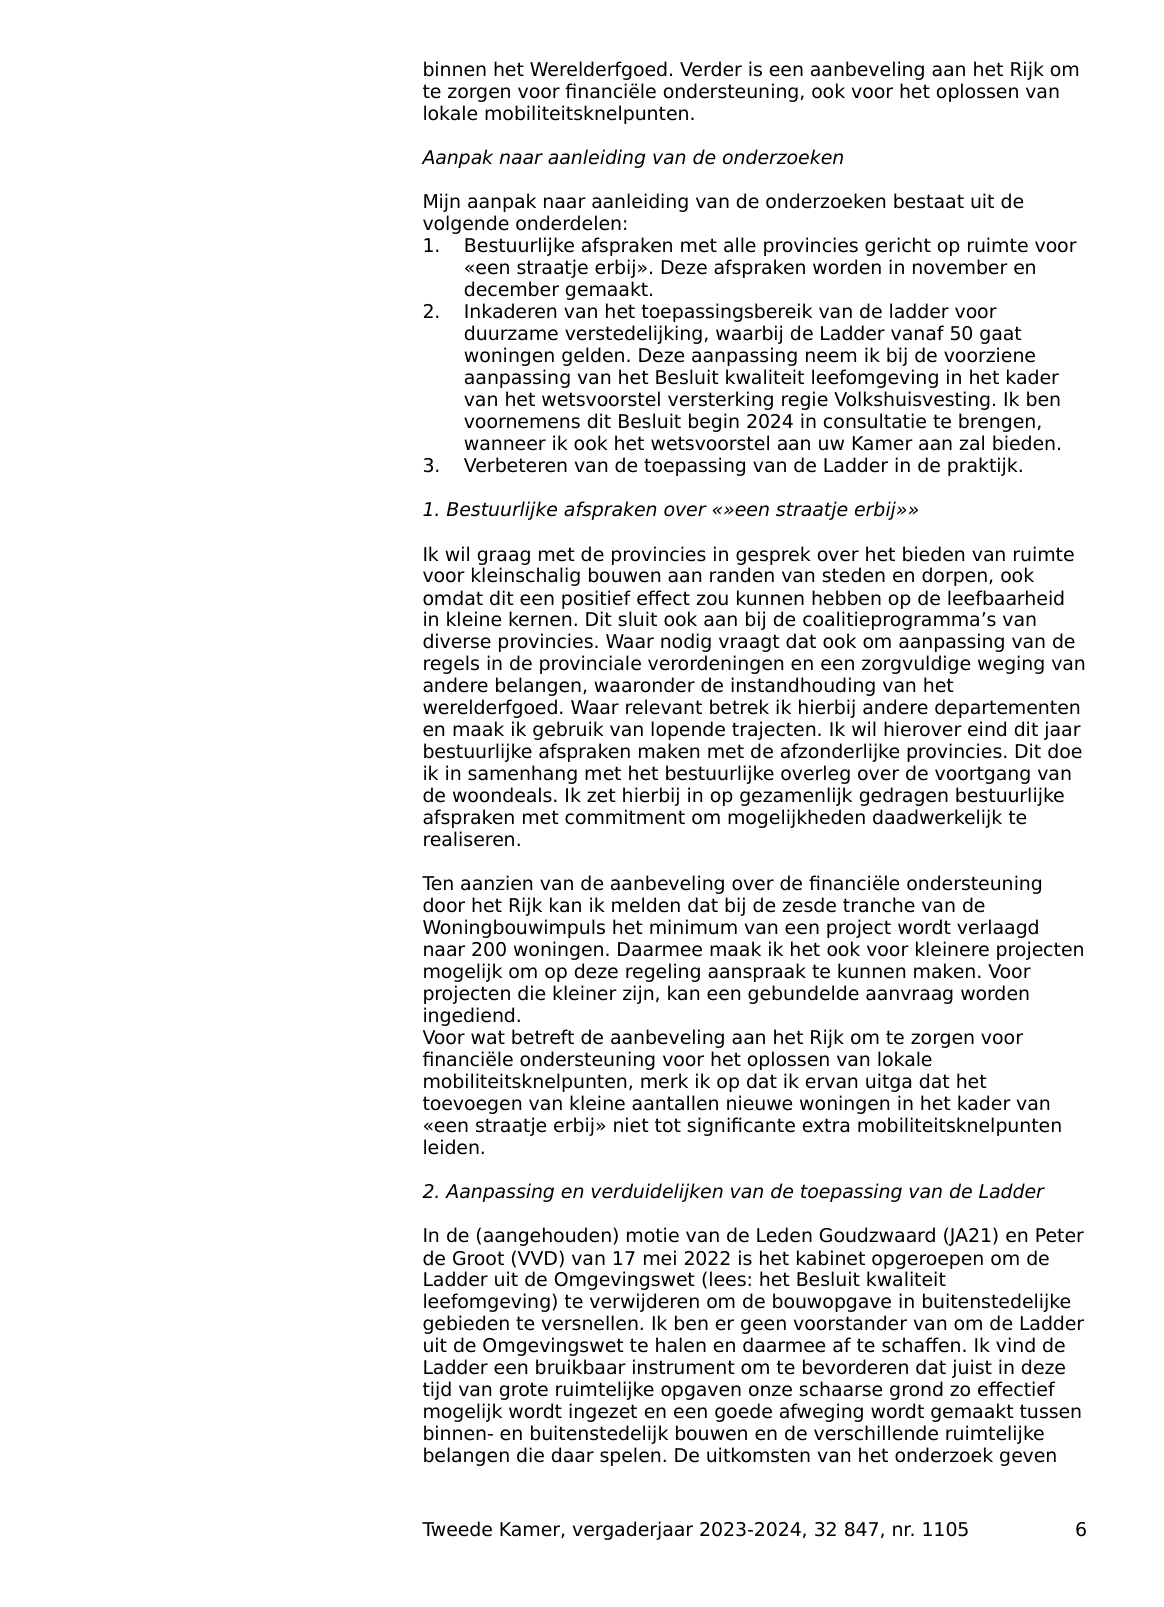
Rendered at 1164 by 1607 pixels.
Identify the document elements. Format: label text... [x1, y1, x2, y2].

text 2. Inkaderen van het toepassingsbereik van de ladder voor duurzame verstedelijking, waarbij de Ladder vanaf 50 gaat woningen gelden. Deze aanpassing neem ik bij de voorziene aanpassing van het Besluit kwaliteit leefomgeving in het kader van het wetsvoorstel versterking regie Volkshuisvesting. Ik ben voornemens dit Besluit begin 2024 in consultatie te brengen, wanneer ik ook het wetsvoorstel aan uw Kamer aan zal bieden. [422, 301, 1087, 455]
subtitle Aanpak naar aanleiding van de onderzoeken [422, 147, 1087, 169]
text 3. Verbeteren van de toepassing van de Ladder in de praktijk. [422, 455, 1087, 477]
text Mijn aanpak naar aanleiding van de onderzoeken bestaat uit de volgende onderdelen: [422, 191, 1087, 235]
text Voor wat betreft de aanbeveling aan het Rijk om te zorgen voor financiële ondersteuning voor het oplossen van lokale mobiliteitsknelpunten, merk ik op dat ik ervan uitga dat het toevoegen van kleine aantallen nieuwe woningen in het kader van «een straatje erbij» niet tot significante extra mobiliteitsknelpunten leiden. [422, 1027, 1087, 1159]
text Ten aanzien van de aanbeveling over de financiële ondersteuning door het Rijk kan ik melden dat bij de zesde tranche van de Woningbouwimpuls het minimum van een project wordt verlaagd naar 200 woningen. Daarmee maak ik het ook voor kleinere projecten mogelijk om op deze regeling aanspraak te kunnen maken. Voor projecten die kleiner zijn, kan een gebundelde aanvraag worden ingediend. [422, 873, 1087, 1027]
text binnen het Werelderfgoed. Verder is een aanbeveling aan het Rijk om te zorgen voor financiële ondersteuning, ook voor het oplossen van lokale mobiliteitsknelpunten. [422, 59, 1087, 125]
text In de (aangehouden) motie van de Leden Goudzwaard (JA21) en Peter de Groot (VVD) van 17 mei 2022 is het kabinet opgeroepen om de Ladder uit de Omgevingswet (lees: het Besluit kwaliteit leefomgeving) te verwijderen om de bouwopgave in buitenstedelijke gebieden te versnellen. Ik ben er geen voorstander van om de Ladder uit de Omgevingswet te halen en daarmee af te schaffen. Ik vind de Ladder een bruikbaar instrument om te bevorderen dat juist in deze tijd van grote ruimtelijke opgaven onze schaarse grond zo effectief mogelijk wordt ingezet en een goede afweging wordt gemaakt tussen binnen- en buitenstedelijk bouwen en de verschillende ruimtelijke belangen die daar spelen. De uitkomsten van het onderzoek geven [422, 1225, 1087, 1467]
subtitle 2. Aanpassing en verduidelijken van de toepassing van de Ladder [422, 1181, 1087, 1203]
text Ik wil graag met de provincies in gesprek over het bieden van ruimte voor kleinschalig bouwen aan randen van steden en dorpen, ook omdat dit een positief effect zou kunnen hebben op de leefbaarheid in kleine kernen. Dit sluit ook aan bij de coalitieprogramma’s van diverse provincies. Waar nodig vraagt dat ook om aanpassing van de regels in de provinciale verordeningen en een zorgvuldige weging van andere belangen, waaronder de instandhouding van het werelderfgoed. Waar relevant betrek ik hierbij andere departementen en maak ik gebruik van lopende trajecten. Ik wil hierover eind dit jaar bestuurlijke afspraken maken met de afzonderlijke provincies. Dit doe ik in samenhang met het bestuurlijke overleg over de voortgang van de woondeals. Ik zet hierbij in op gezamenlijk gedragen bestuurlijke afspraken met commitment om mogelijkheden daadwerkelijk te realiseren. [422, 543, 1087, 851]
text 1. Bestuurlijke afspraken met alle provincies gericht op ruimte voor «een straatje erbij». Deze afspraken worden in november en december gemaakt. [422, 235, 1087, 301]
subtitle 1. Bestuurlijke afspraken over «»een straatje erbij»» [422, 499, 1087, 521]
